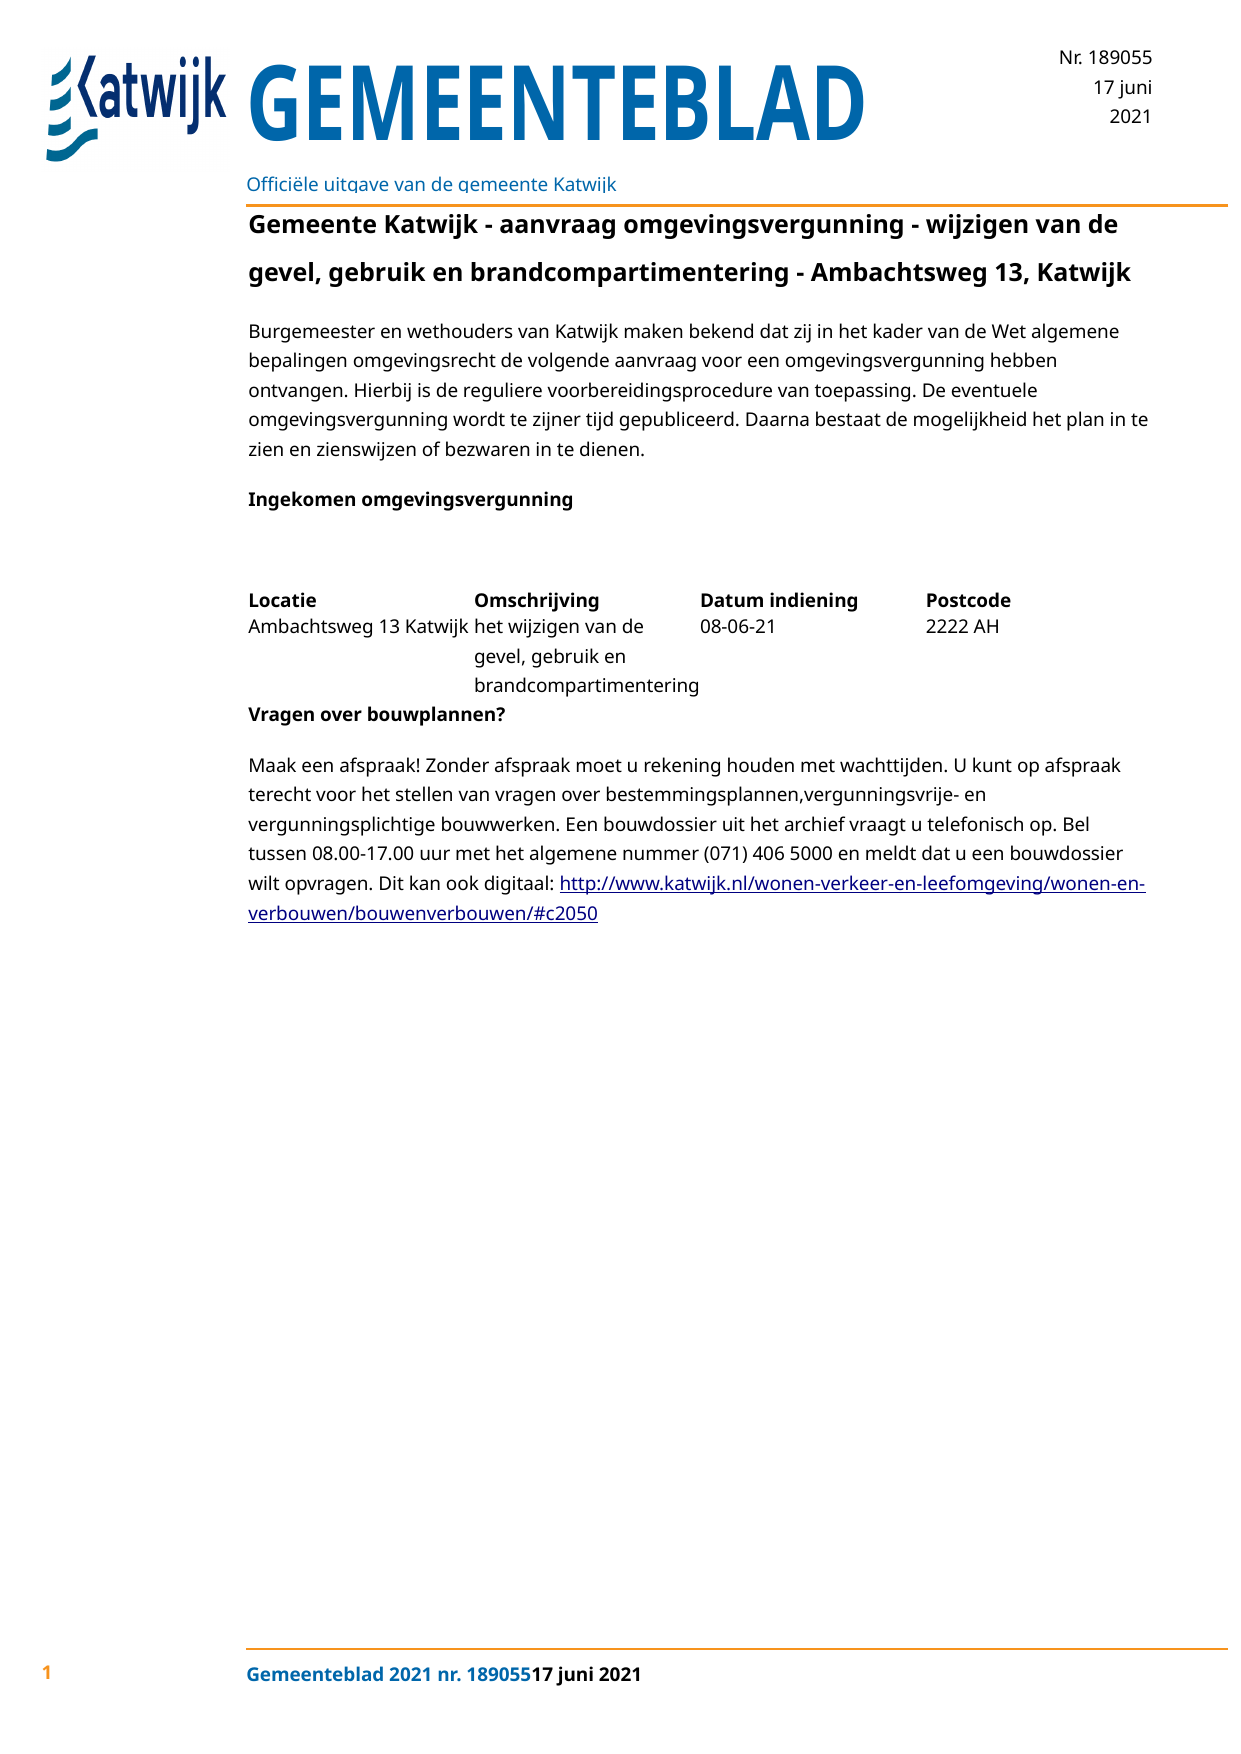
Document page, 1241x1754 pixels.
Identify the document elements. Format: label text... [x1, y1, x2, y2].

text Ingekomen omgevingsvergunning [248, 487, 1152, 512]
table_header Omschrijving [474, 588, 700, 613]
table_cell Ambachtsweg 13 Katwijk [248, 613, 474, 698]
table_cell 2222 AH [926, 613, 1152, 698]
table_header Locatie [248, 588, 474, 613]
picture [41, 47, 231, 172]
text Maak een afspraak! Zonder afspraak moet u rekening houden met wachttijden. U kunt op afspraak terecht voor het stellen van vragen over bestemmingsplannen,vergunningsvrije- en vergunningsplichtige bouwwerken. Een bouwdossier uit het archief vraagt u telefonisch op. Bel tussen 08.00-17.00 uur met het algemene nummer (071) 406 5000 en meldt dat u een bouwdossier wilt opvragen. Dit kan ook digitaal: http://www.katwijk.nl/wonen-verkeer-en-leefomgeving/wonen-en-verbouwen/bouwenverbouwen/#c2050 [248, 752, 1152, 926]
table_cell 08-06-21 [700, 613, 926, 698]
table_cell het wijzigen van de gevel, gebruik en brandcompartimentering [474, 613, 700, 698]
table_header Postcode [926, 588, 1152, 613]
text Gemeente Katwijk - aanvraag omgevingsvergunning - wijzigen van de gevel, gebruik en brandcompartimentering - Ambachtsweg 13, Katwijk [248, 207, 1152, 288]
text Burgemeester en wethouders van Katwijk maken bekend dat zij in het kader van de Wet algemene bepalingen omgevingsrecht de volgende aanvraag voor een omgevingsvergunning hebben ontvangen. Hierbij is de reguliere voorbereidingsprocedure van toepassing. De eventuele omgevingsvergunning wordt te zijner tijd gepubliceerd. Daarna bestaat de mogelijkheid het plan in te zien en zienswijzen of bezwaren in te dienen. [248, 318, 1152, 462]
table_header Datum indiening [700, 588, 926, 613]
text Vragen over bouwplannen? [248, 701, 1152, 727]
